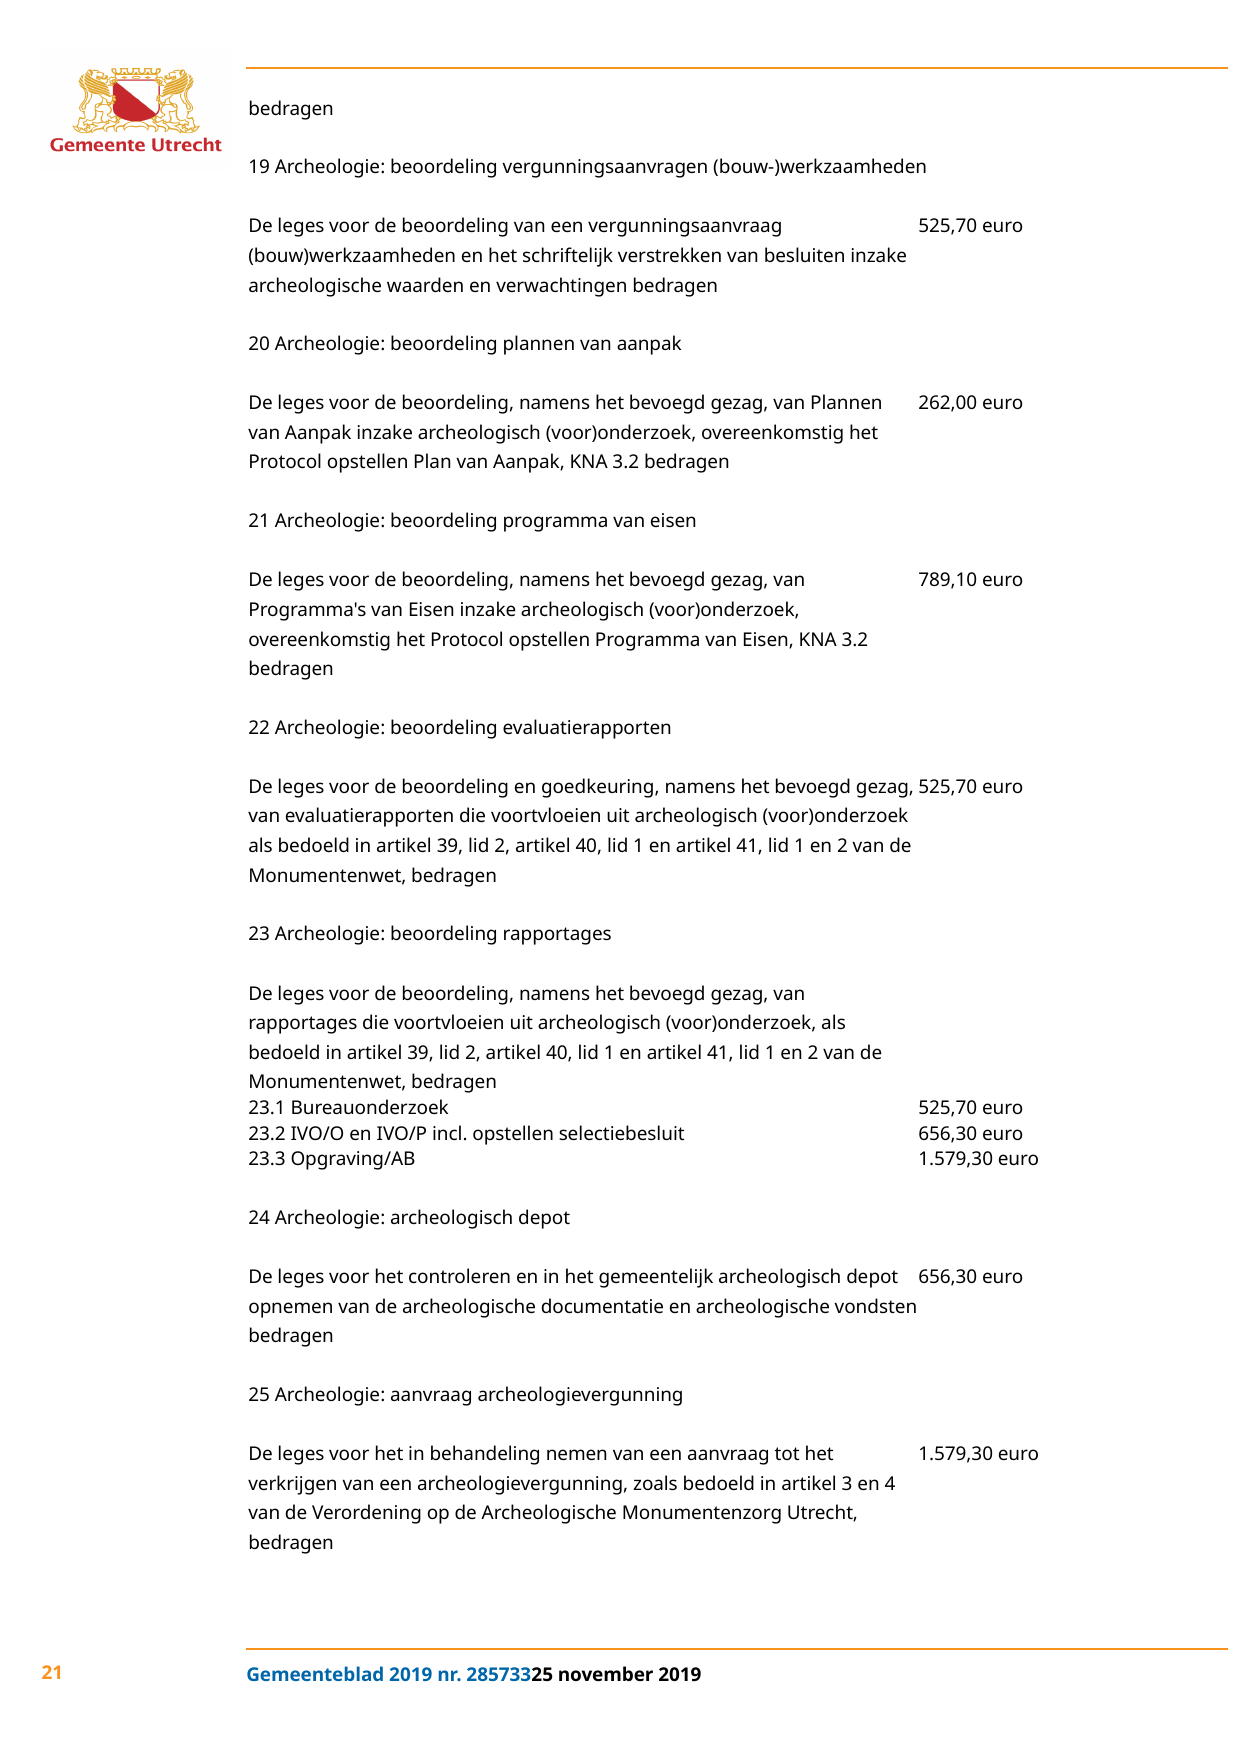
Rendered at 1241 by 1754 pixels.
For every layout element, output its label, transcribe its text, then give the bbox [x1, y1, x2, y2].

table_header De leges voor de beoordeling en goedkeuring, namens het bevoegd gezag, van evaluatierapporten die voortvloeien uit archeologisch (voor)onderzoek als bedoeld in artikel 39, lid 2, artikel 40, lid 1 en artikel 41, lid 1 en 2 van de Monumentenwet, bedragen [248, 773, 918, 888]
text 23 Archeologie: beoordeling rapportages [248, 920, 1152, 946]
table_header De leges voor de beoordeling, namens het bevoegd gezag, van Plannen van Aanpak inzake archeologisch (voor)onderzoek, overeenkomstig het Protocol opstellen Plan van Aanpak, KNA 3.2 bedragen [248, 390, 918, 474]
table_cell 23.2 IVO/O en IVO/P incl. opstellen selectiebesluit [248, 1120, 918, 1146]
table_header De leges voor het in behandeling nemen van een aanvraag tot het verkrijgen van een archeologievergunning, zoals bedoeld in artikel 3 en 4 van de Verordening op de Archeologische Monumentenzorg Utrecht, bedragen [248, 1440, 918, 1555]
picture [41, 47, 231, 172]
table_header 656,30 euro [918, 1264, 1152, 1348]
table_header [918, 980, 1152, 1094]
table_header 1.579,30 euro [918, 1440, 1152, 1555]
text 22 Archeologie: beoordeling evaluatierapporten [248, 714, 1152, 739]
table_header De leges voor de beoordeling, namens het bevoegd gezag, van Programma's van Eisen inzake archeologisch (voor)onderzoek, overeenkomstig het Protocol opstellen Programma van Eisen, KNA 3.2 bedragen [248, 567, 918, 681]
table_header De leges voor de beoordeling, namens het bevoegd gezag, van rapportages die voortvloeien uit archeologisch (voor)onderzoek, als bedoeld in artikel 39, lid 2, artikel 40, lid 1 en artikel 41, lid 1 en 2 van de Monumentenwet, bedragen [248, 980, 918, 1094]
table_cell 656,30 euro [918, 1120, 1152, 1146]
table_header De leges voor het controleren en in het gemeentelijk archeologisch depot opnemen van de archeologische documentatie en archeologische vondsten bedragen [248, 1264, 918, 1348]
text 24 Archeologie: archeologisch depot [248, 1204, 1152, 1230]
table_header 789,10 euro [918, 567, 1152, 681]
table_header De leges voor de beoordeling van een vergunningsaanvraag (bouw)werkzaamheden en het schriftelijk verstrekken van besluiten inzake archeologische waarden en verwachtingen bedragen [248, 213, 918, 297]
table_cell 23.1 Bureauonderzoek [248, 1094, 918, 1120]
table_header [918, 95, 1152, 121]
table_header 262,00 euro [918, 390, 1152, 474]
table_cell 1.579,30 euro [918, 1146, 1152, 1171]
table_cell 23.3 Opgraving/AB [248, 1146, 918, 1171]
table_header 525,70 euro [918, 773, 1152, 888]
table_header 525,70 euro [918, 213, 1152, 297]
text 19 Archeologie: beoordeling vergunningsaanvragen (bouw-)werkzaamheden [248, 153, 1152, 179]
text 21 Archeologie: beoordeling programma van eisen [248, 507, 1152, 533]
table_cell 525,70 euro [918, 1094, 1152, 1120]
text 20 Archeologie: beoordeling plannen van aanpak [248, 330, 1152, 356]
text 25 Archeologie: aanvraag archeologievergunning [248, 1381, 1152, 1407]
table_header bedragen [248, 95, 918, 121]
